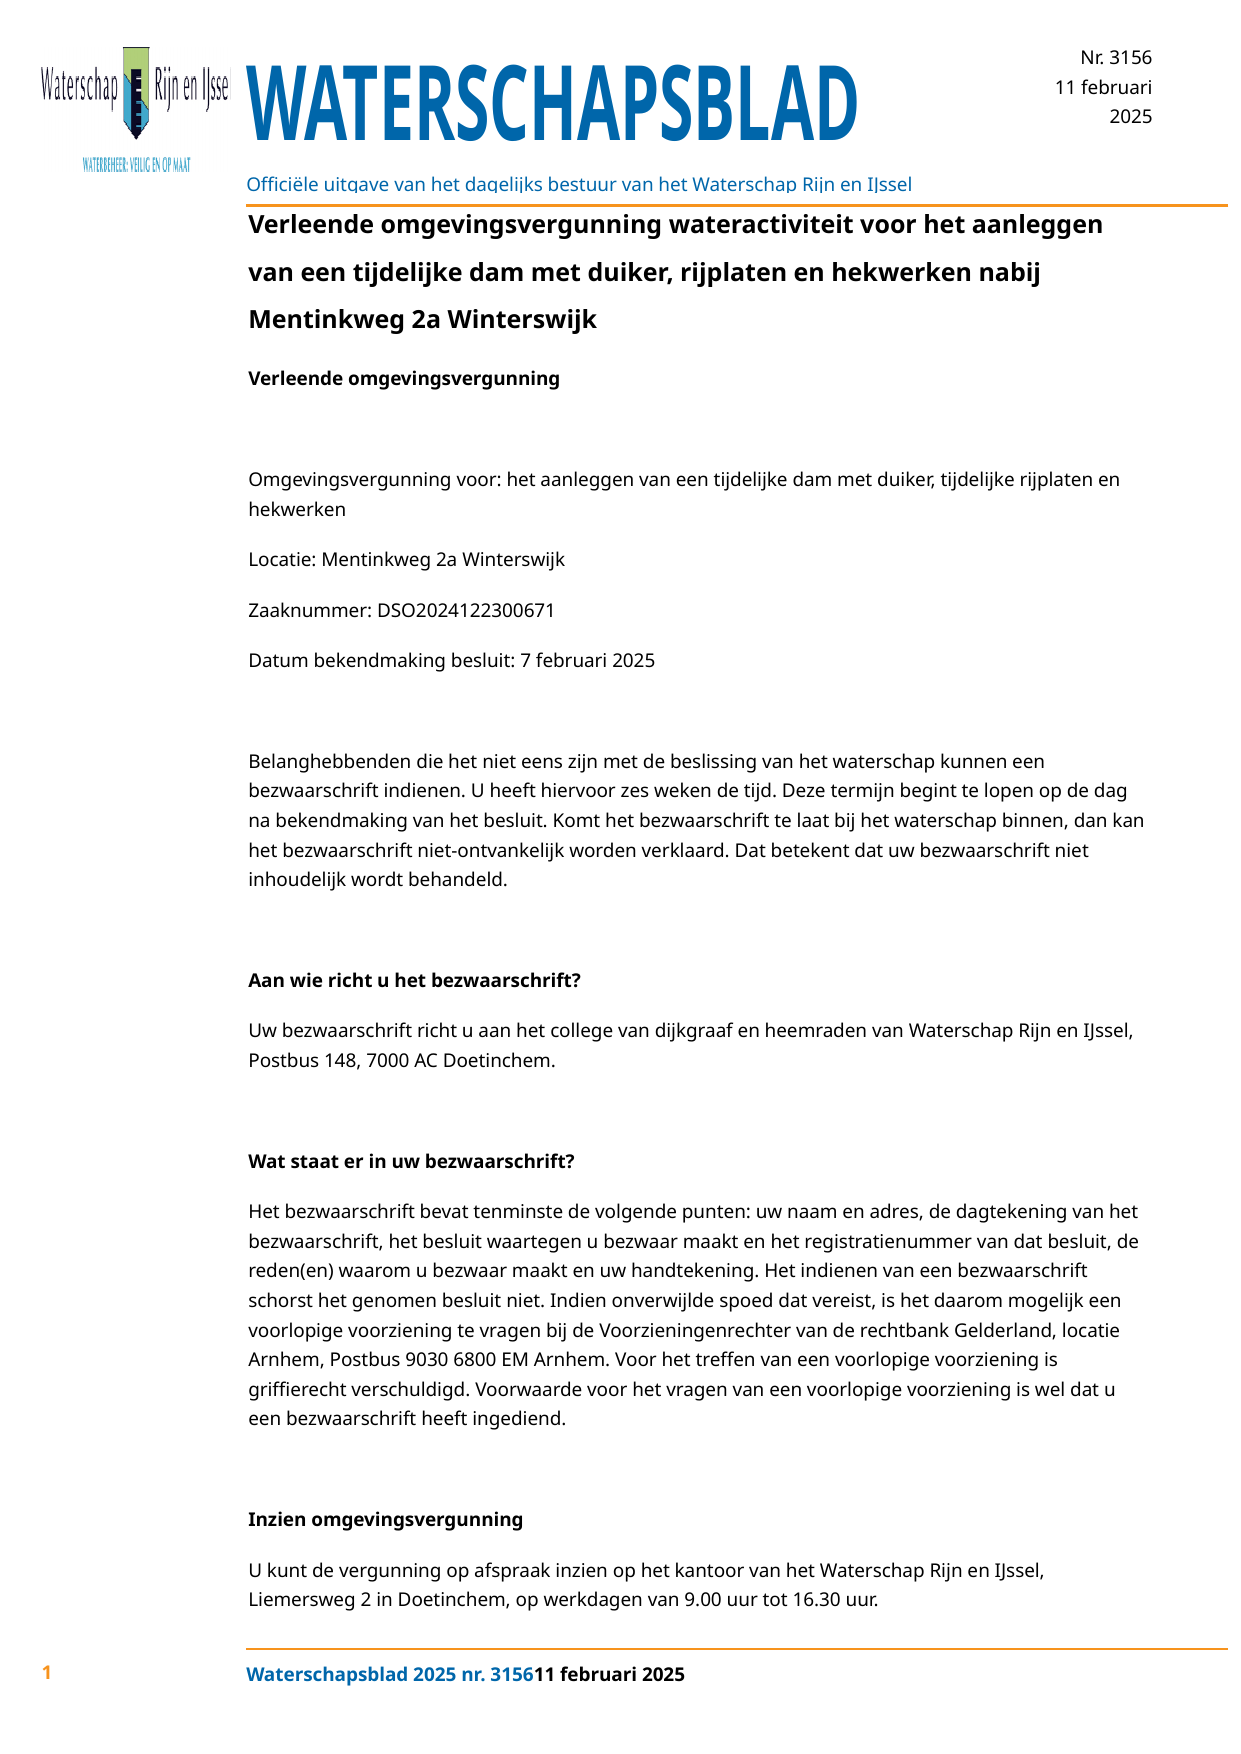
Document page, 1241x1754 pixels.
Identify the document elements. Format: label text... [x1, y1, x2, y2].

text Verleende omgevingsvergunning wateractiviteit voor het aanleggen van een tijdelijke dam met duiker, rijplaten en hekwerken nabij Mentinkweg 2a Winterswijk [248, 207, 1152, 336]
text Zaaknummer: DSO2024122300671 [248, 597, 1152, 622]
picture [41, 47, 231, 172]
text Het bezwaarschrift bevat tenminste de volgende punten: uw naam en adres, de dagtekening van het bezwaarschrift, het besluit waartegen u bezwaar maakt en het registratienummer van dat besluit, de reden(en) waarom u bezwaar maakt en uw handtekening. Het indienen van een bezwaarschrift schorst het genomen besluit niet. Indien onverwijlde spoed dat vereist, is het daarom mogelijk een voorlopige voorziening te vragen bij de Voorzieningenrechter van de rechtbank Gelderland, locatie Arnhem, Postbus 9030 6800 EM Arnhem. Voor het treffen van een voorlopige voorziening is griffierecht verschuldigd. Voorwaarde voor het vragen van een voorlopige voorziening is wel dat u een bezwaarschrift heeft ingediend. [248, 1198, 1152, 1431]
text Verleende omgevingsvergunning [248, 366, 1152, 391]
text Inzien omgevingsvergunning [248, 1506, 1152, 1532]
text Belanghebbenden die het niet eens zijn met de beslissing van het waterschap kunnen een bezwaarschrift indienen. U heeft hiervoor zes weken de tijd. Deze termijn begint te lopen op de dag na bekendmaking van het besluit. Komt het bezwaarschrift te laat bij het waterschap binnen, dan kan het bezwaarschrift niet-ontvankelijk worden verklaard. Dat betekent dat uw bezwaarschrift niet inhoudelijk wordt behandeld. [248, 748, 1152, 892]
text U kunt de vergunning op afspraak inzien op het kantoor van het Waterschap Rijn en IJssel, Liemersweg 2 in Doetinchem, op werkdagen van 9.00 uur tot 16.30 uur. [248, 1557, 1152, 1612]
text Wat staat er in uw bezwaarschrift? [248, 1148, 1152, 1174]
text Datum bekendmaking besluit: 7 februari 2025 [248, 647, 1152, 673]
text Locatie: Mentinkweg 2a Winterswijk [248, 546, 1152, 572]
text Aan wie richt u het bezwaarschrift? [248, 967, 1152, 993]
text Uw bezwaarschrift richt u aan het college van dijkgraaf en heemraden van Waterschap Rijn en IJssel, Postbus 148, 7000 AC Doetinchem. [248, 1018, 1152, 1073]
text Omgevingsvergunning voor: het aanleggen van een tijdelijke dam met duiker, tijdelijke rijplaten en hekwerken [248, 466, 1152, 522]
